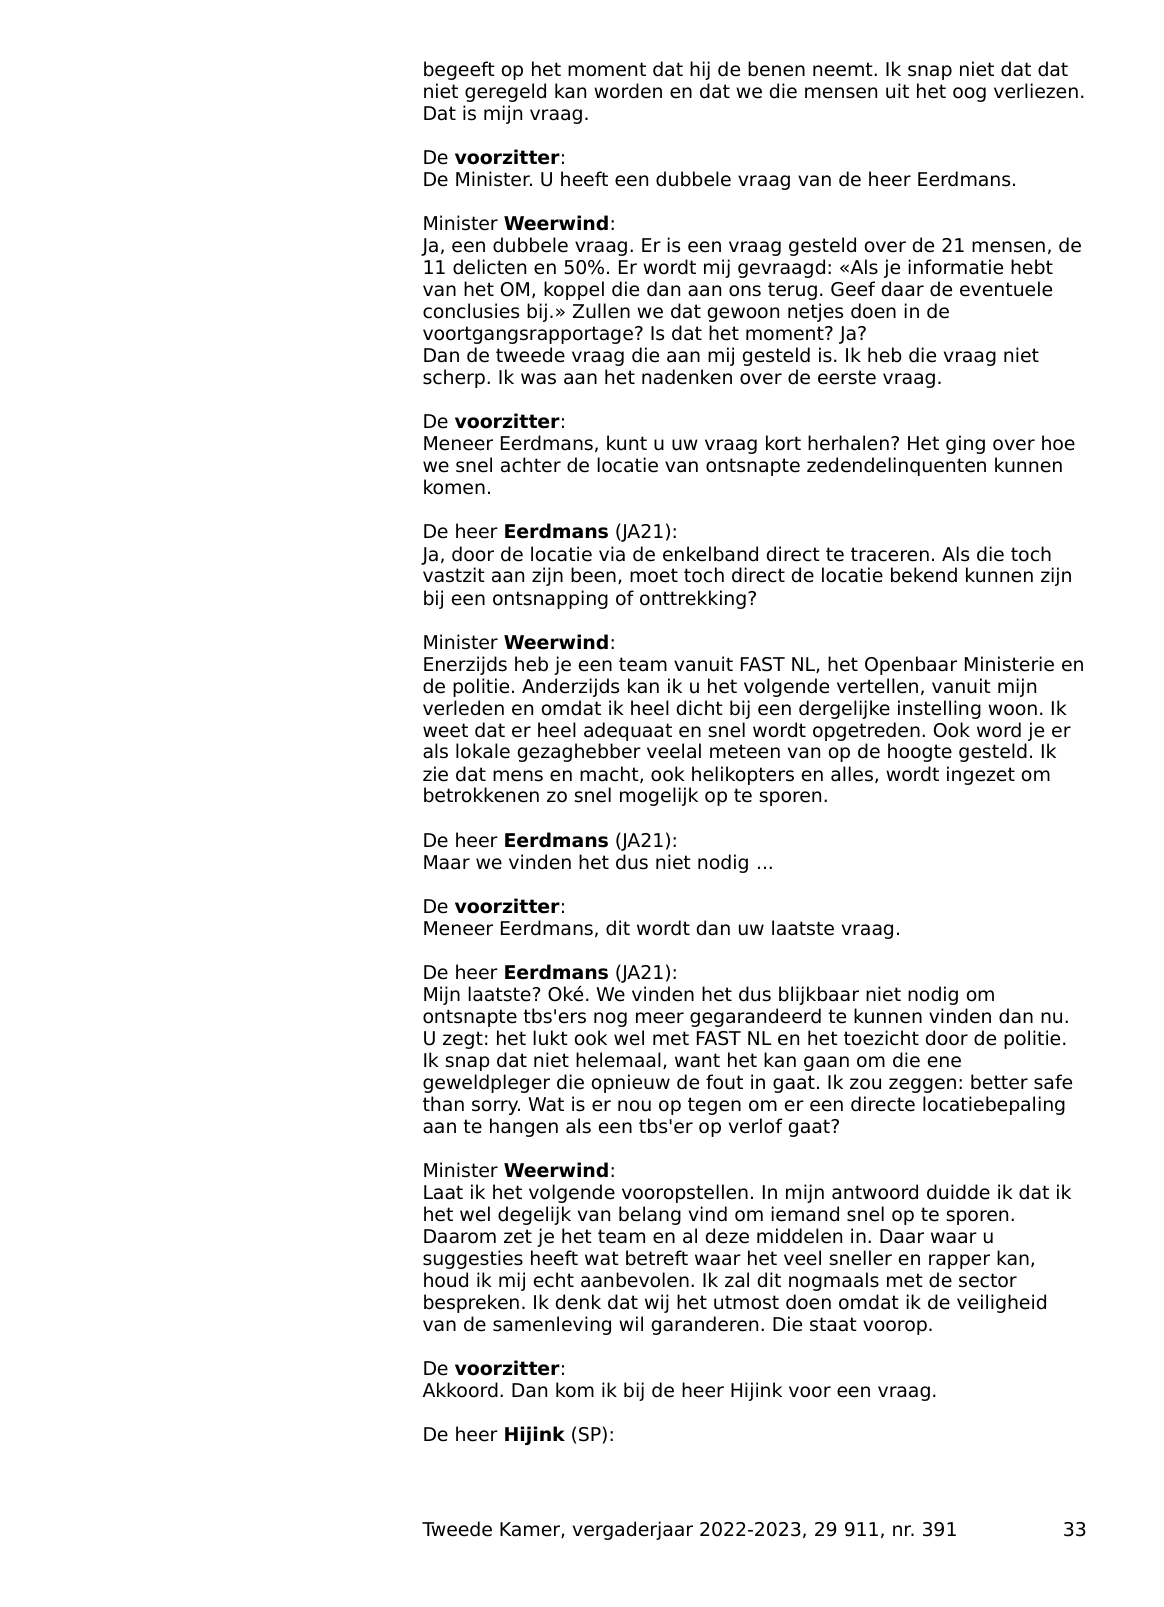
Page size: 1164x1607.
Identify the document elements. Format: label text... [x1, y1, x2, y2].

text Ja, door de locatie via de enkelband direct te traceren. Als die toch vastzit aan zijn been, moet toch direct de locatie bekend kunnen zijn bij een ontsnapping of onttrekking? [422, 543, 1087, 609]
text Mijn laatste? Oké. We vinden het dus blijkbaar niet nodig om ontsnapte tbs'ers nog meer gegarandeerd te kunnen vinden dan nu. U zegt: het lukt ook wel met FAST NL en het toezicht door de politie. Ik snap dat niet helemaal, want het kan gaan om die ene geweldpleger die opnieuw de fout in gaat. Ik zou zeggen: better safe than sorry. Wat is er nou op tegen om er een directe locatiebepaling aan te hangen als een tbs'er op verlof gaat? [422, 984, 1087, 1138]
text Meneer Eerdmans, kunt u uw vraag kort herhalen? Het ging over hoe we snel achter de locatie van ontsnapte zedendelinquenten kunnen komen. [422, 433, 1087, 499]
text Enerzijds heb je een team vanuit FAST NL, het Openbaar Ministerie en de politie. Anderzijds kan ik u het volgende vertellen, vanuit mijn verleden en omdat ik heel dicht bij een dergelijke instelling woon. Ik weet dat er heel adequaat en snel wordt opgetreden. Ook word je er als lokale gezaghebber veelal meteen van op de hoogte gesteld. Ik zie dat mens en macht, ook helikopters en alles, wordt ingezet om betrokkenen zo snel mogelijk op te sporen. [422, 653, 1087, 807]
text De voorzitter: [422, 411, 1087, 433]
text Meneer Eerdmans, dit wordt dan uw laatste vraag. [422, 918, 1087, 940]
text Dan de tweede vraag die aan mij gesteld is. Ik heb die vraag niet scherp. Ik was aan het nadenken over de eerste vraag. [422, 345, 1087, 389]
text De heer Eerdmans (JA21): [422, 521, 1087, 543]
text Minister Weerwind: [422, 632, 1087, 653]
text Ja, een dubbele vraag. Er is een vraag gesteld over de 21 mensen, de 11 delicten en 50%. Er wordt mij gevraagd: «Als je informatie hebt van het OM, koppel die dan aan ons terug. Geef daar de eventuele conclusies bij.» Zullen we dat gewoon netjes doen in de voortgangsrapportage? Is dat het moment? Ja? [422, 235, 1087, 345]
text Laat ik het volgende vooropstellen. In mijn antwoord duidde ik dat ik het wel degelijk van belang vind om iemand snel op te sporen. Daarom zet je het team en al deze middelen in. Daar waar u suggesties heeft wat betreft waar het veel sneller en rapper kan, houd ik mij echt aanbevolen. Ik zal dit nogmaals met de sector bespreken. Ik denk dat wij het utmost doen omdat ik de veiligheid van de samenleving wil garanderen. Die staat voorop. [422, 1182, 1087, 1336]
text De voorzitter: [422, 147, 1087, 169]
text De heer Hijink (SP): [422, 1424, 1087, 1446]
text Minister Weerwind: [422, 213, 1087, 235]
text Maar we vinden het dus niet nodig ... [422, 852, 1087, 873]
text De heer Eerdmans (JA21): [422, 962, 1087, 984]
text Minister Weerwind: [422, 1160, 1087, 1182]
text Akkoord. Dan kom ik bij de heer Hijink voor een vraag. [422, 1380, 1087, 1402]
text De voorzitter: [422, 896, 1087, 918]
text De heer Eerdmans (JA21): [422, 829, 1087, 852]
text De voorzitter: [422, 1358, 1087, 1380]
text De Minister. U heeft een dubbele vraag van de heer Eerdmans. [422, 169, 1087, 191]
text begeeft op het moment dat hij de benen neemt. Ik snap niet dat dat niet geregeld kan worden en dat we die mensen uit het oog verliezen. Dat is mijn vraag. [422, 59, 1087, 125]
